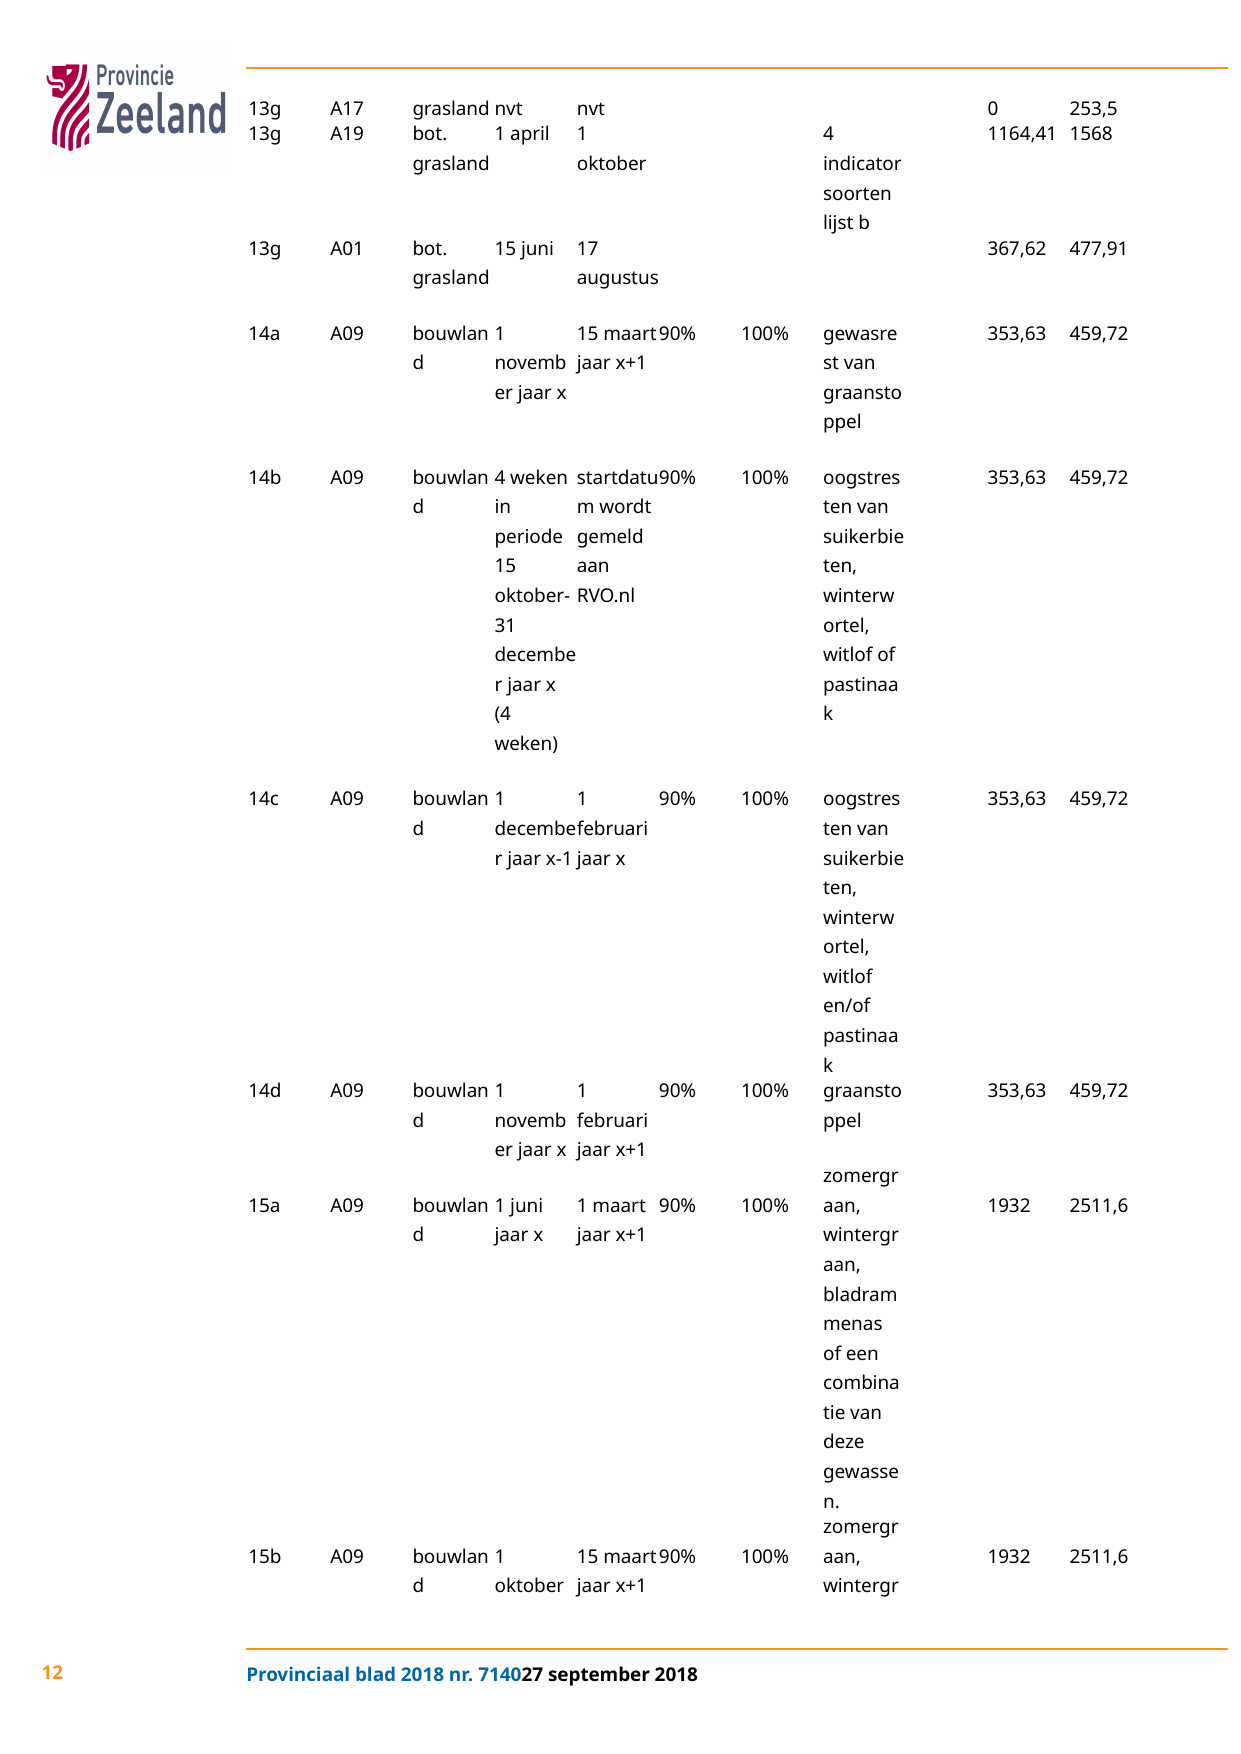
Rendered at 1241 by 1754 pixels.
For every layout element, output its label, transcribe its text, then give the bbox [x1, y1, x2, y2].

table_cell 1 oktober [494, 1514, 577, 1598]
table_cell [823, 235, 905, 290]
table_cell 353,63 [987, 434, 1069, 756]
table_cell bouwland [412, 434, 494, 756]
table_cell [905, 235, 987, 290]
table_cell A09 [330, 1078, 412, 1162]
table_cell A09 [330, 434, 412, 756]
table_cell 1932 [987, 1514, 1069, 1598]
table_cell [905, 1514, 987, 1598]
table_cell 4 weken in periode 15 oktober-31 december jaar x (4 weken) [494, 434, 577, 756]
table_cell graanstoppel [823, 1078, 905, 1162]
table_cell 0 [987, 95, 1069, 121]
table_cell [905, 290, 987, 434]
table_cell 353,63 [987, 290, 1069, 434]
table_cell nvt [494, 95, 577, 121]
table_cell 15 maart jaar x+1 [577, 290, 659, 434]
table_cell 1568 [1069, 121, 1152, 235]
table_cell 1 november jaar x [494, 1078, 577, 1162]
table_cell 13g [248, 95, 330, 121]
table_cell 1 november jaar x [494, 290, 577, 434]
table_cell 100% [741, 756, 823, 1077]
table_cell 459,72 [1069, 290, 1152, 434]
table_cell [741, 121, 823, 235]
table_cell bot. grasland [412, 235, 494, 290]
table_cell [905, 121, 987, 235]
table_cell bouwland [412, 290, 494, 434]
table_cell 353,63 [987, 1078, 1069, 1162]
table_cell 15 juni [494, 235, 577, 290]
table_cell [659, 121, 741, 235]
table_cell startdatum wordt gemeld aan RVO.nl [577, 434, 659, 756]
table_cell zomergraan, wintergr [823, 1514, 905, 1598]
table_cell 14d [248, 1078, 330, 1162]
table_cell [659, 235, 741, 290]
table_cell [905, 1078, 987, 1162]
table_cell bot. grasland [412, 121, 494, 235]
table_cell 459,72 [1069, 756, 1152, 1077]
table_cell [905, 1163, 987, 1513]
table_cell oogstresten van suikerbieten, winterwortel, witlof en/of pastinaak [823, 756, 905, 1077]
table_cell A17 [330, 95, 412, 121]
table_cell 90% [659, 290, 741, 434]
table_cell 477,91 [1069, 235, 1152, 290]
table_cell 253,5 [1069, 95, 1152, 121]
table_cell 100% [741, 434, 823, 756]
table_cell 14b [248, 434, 330, 756]
table_cell nvt [577, 95, 659, 121]
table_cell 1 maart jaar x+1 [577, 1163, 659, 1513]
table_cell 2511,6 [1069, 1163, 1152, 1513]
table_cell 100% [741, 1163, 823, 1513]
table_cell 15b [248, 1514, 330, 1598]
table_cell 13g [248, 235, 330, 290]
table_cell 367,62 [987, 235, 1069, 290]
table_cell gewasrest van graanstoppel [823, 290, 905, 434]
table_cell oogstresten van suikerbieten, winterwortel, witlof of pastinaak [823, 434, 905, 756]
table_cell 90% [659, 434, 741, 756]
table_cell 1 oktober [577, 121, 659, 235]
table_cell bouwland [412, 1514, 494, 1598]
table_cell 2511,6 [1069, 1514, 1152, 1598]
table_cell 1 juni jaar x [494, 1163, 577, 1513]
table_cell 100% [741, 290, 823, 434]
table_cell [905, 756, 987, 1077]
table_cell [741, 235, 823, 290]
table_cell 90% [659, 1163, 741, 1513]
table_cell 90% [659, 1078, 741, 1162]
table_cell [905, 434, 987, 756]
table_cell 14a [248, 290, 330, 434]
table_cell 13g [248, 121, 330, 235]
table_cell A01 [330, 235, 412, 290]
table_cell zomergraan, wintergraan, bladrammenas of een combinatie van deze gewassen. [823, 1163, 905, 1513]
table_cell 15 maart jaar x+1 [577, 1514, 659, 1598]
table_cell 90% [659, 1514, 741, 1598]
table_cell bouwland [412, 756, 494, 1077]
table_cell 100% [741, 1078, 823, 1162]
table_cell 100% [741, 1514, 823, 1598]
table_cell [741, 95, 823, 121]
table_cell A19 [330, 121, 412, 235]
table_cell 14c [248, 756, 330, 1077]
table_cell A09 [330, 290, 412, 434]
table_cell grasland [412, 95, 494, 121]
table_cell 459,72 [1069, 434, 1152, 756]
table_cell 17 augustus [577, 235, 659, 290]
table_cell A09 [330, 1163, 412, 1513]
table_cell 4 indicatorsoorten lijst b [823, 121, 905, 235]
table_cell 353,63 [987, 756, 1069, 1077]
table_cell 15a [248, 1163, 330, 1513]
table_cell 1164,41 [987, 121, 1069, 235]
table_cell 1932 [987, 1163, 1069, 1513]
table_cell 1 december jaar x-1 [494, 756, 577, 1077]
table_cell bouwland [412, 1163, 494, 1513]
table_cell A09 [330, 756, 412, 1077]
table_cell 459,72 [1069, 1078, 1152, 1162]
table_cell 1 februari jaar x+1 [577, 1078, 659, 1162]
table_cell A09 [330, 1514, 412, 1598]
table_cell 1 april [494, 121, 577, 235]
table_cell 1 februari jaar x [577, 756, 659, 1077]
table_cell bouwland [412, 1078, 494, 1162]
table_cell 90% [659, 756, 741, 1077]
picture [41, 47, 231, 172]
table_cell [823, 95, 905, 121]
table_cell [905, 95, 987, 121]
table_cell [659, 95, 741, 121]
